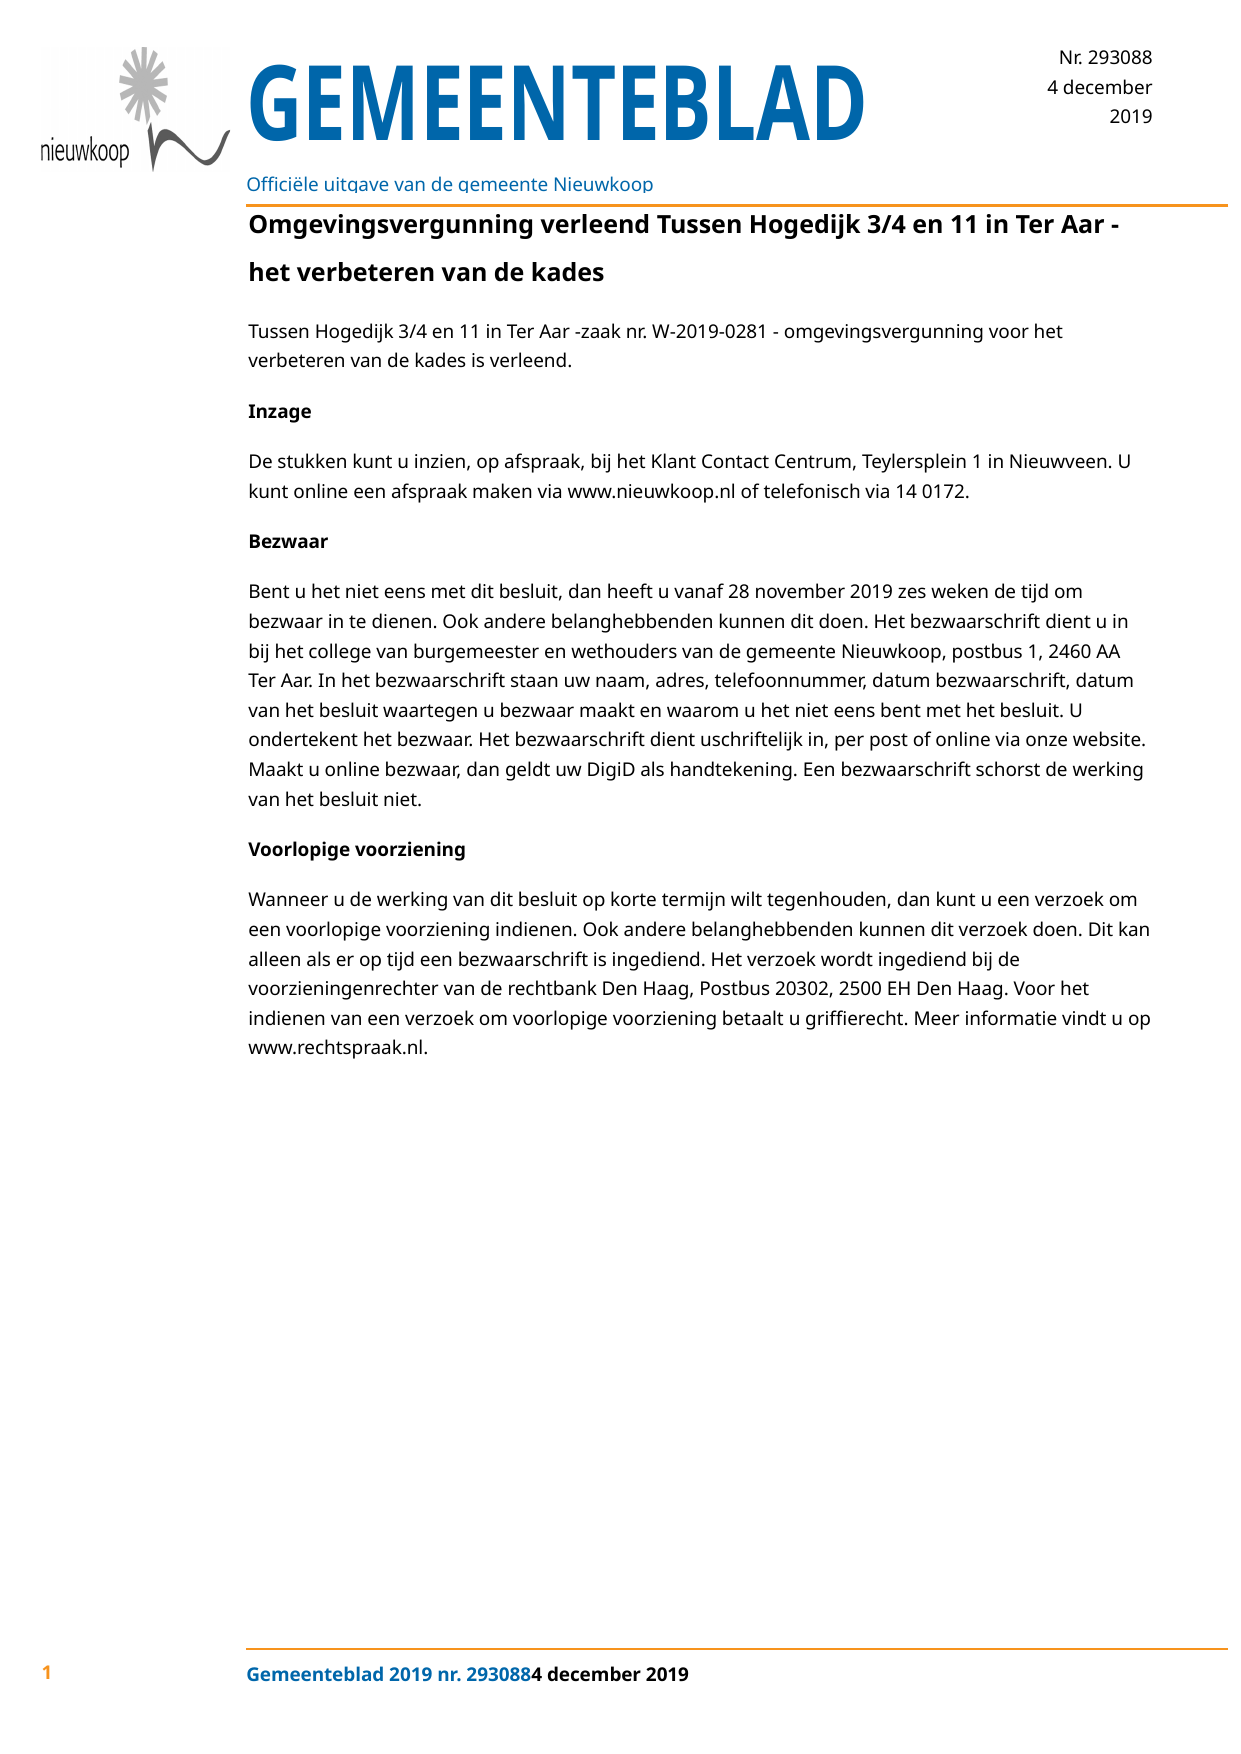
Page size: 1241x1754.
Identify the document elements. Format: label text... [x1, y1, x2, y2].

text Tussen Hogedijk 3/4 en 11 in Ter Aar -zaak nr. W-2019-0281 - omgevingsvergunning voor het verbeteren van de kades is verleend. [248, 318, 1152, 373]
text Voorlopige voorziening [248, 836, 1152, 862]
text Bezwaar [248, 528, 1152, 554]
text De stukken kunt u inzien, op afspraak, bij het Klant Contact Centrum, Teylersplein 1 in Nieuwveen. U kunt online een afspraak maken via www.nieuwkoop.nl of telefonisch via 14 0172. [248, 448, 1152, 504]
picture [41, 47, 231, 172]
text Bent u het niet eens met dit besluit, dan heeft u vanaf 28 november 2019 zes weken de tijd om bezwaar in te dienen. Ook andere belanghebbenden kunnen dit doen. Het bezwaarschrift dient u in bij het college van burgemeester en wethouders van de gemeente Nieuwkoop, postbus 1, 2460 AA Ter Aar. In het bezwaarschrift staan uw naam, adres, telefoonnummer, datum bezwaarschrift, datum van het besluit waartegen u bezwaar maakt en waarom u het niet eens bent met het besluit. U ondertekent het bezwaar. Het bezwaarschrift dient uschriftelijk in, per post of online via onze website. Maakt u online bezwaar, dan geldt uw DigiD als handtekening. Een bezwaarschrift schorst de werking van het besluit niet. [248, 579, 1152, 812]
text Omgevingsvergunning verleend Tussen Hogedijk 3/4 en 11 in Ter Aar - het verbeteren van de kades [248, 207, 1152, 288]
text Inzage [248, 398, 1152, 424]
text Wanneer u de werking van dit besluit op korte termijn wilt tegenhouden, dan kunt u een verzoek om een voorlopige voorziening indienen. Ook andere belanghebbenden kunnen dit verzoek doen. Dit kan alleen als er op tijd een bezwaarschrift is ingediend. Het verzoek wordt ingediend bij de voorzieningenrechter van de rechtbank Den Haag, Postbus 20302, 2500 EH Den Haag. Voor het indienen van een verzoek om voorlopige voorziening betaalt u griffierecht. Meer informatie vindt u op www.rechtspraak.nl. [248, 887, 1152, 1060]
